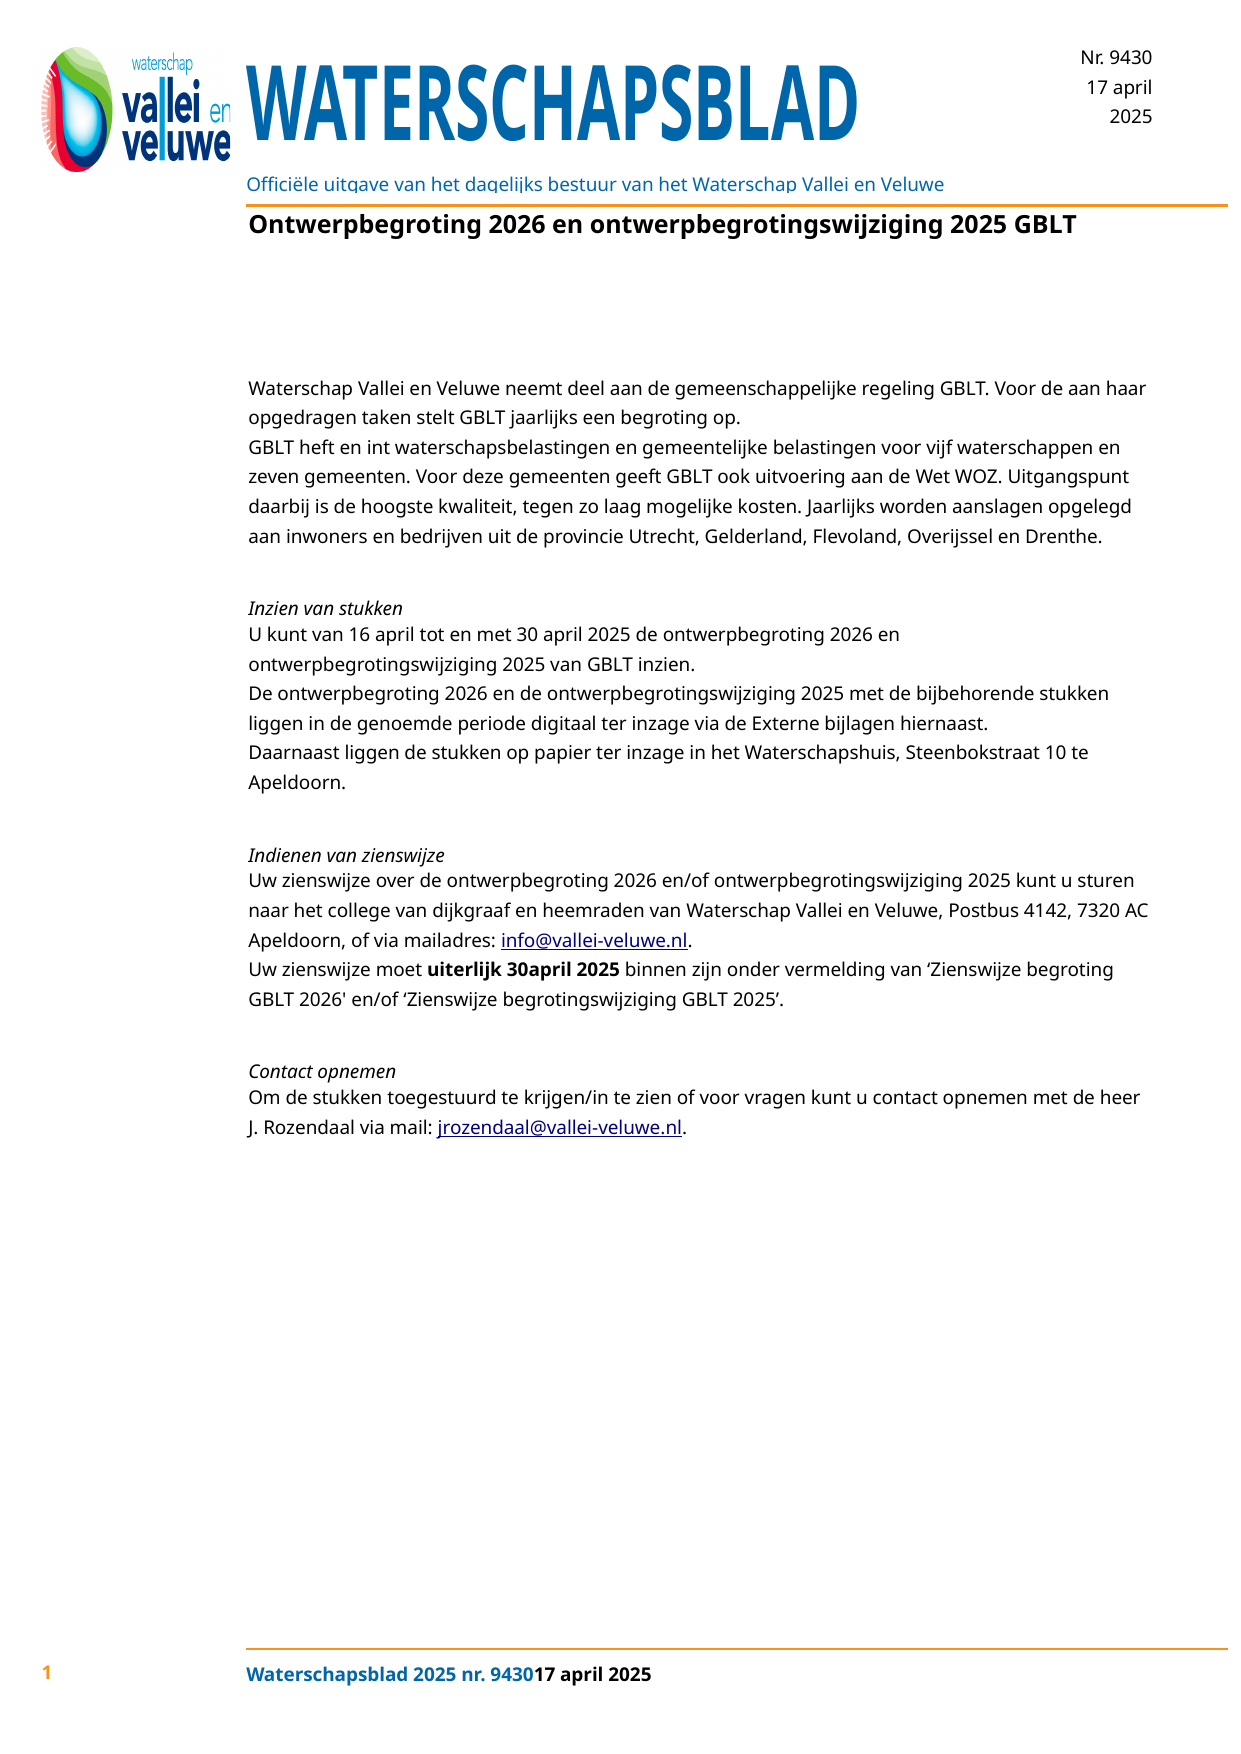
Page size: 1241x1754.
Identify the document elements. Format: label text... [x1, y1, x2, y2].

text Contact opnemen [248, 1059, 1152, 1084]
text Om de stukken toegestuurd te krijgen/in te zien of voor vragen kunt u contact opnemen met de heer J. Rozendaal via mail: jrozendaal@vallei-veluwe.nl. [248, 1084, 1152, 1140]
text Uw zienswijze over de ontwerpbegroting 2026 en/of ontwerpbegrotingswijziging 2025 kunt u sturen naar het college van dijkgraaf en heemraden van Waterschap Vallei en Veluwe, Postbus 4142, 7320 AC Apeldoorn, of via mailadres: info@vallei-veluwe.nl. [248, 868, 1152, 952]
text Uw zienswijze moet uiterlijk 30april 2025 binnen zijn onder vermelding van ‘Zienswijze begroting GBLT 2026' en/of ‘Zienswijze begrotingswijziging GBLT 2025’. [248, 956, 1152, 1012]
text De ontwerpbegroting 2026 en de ontwerpbegrotingswijziging 2025 met de bijbehorende stukken liggen in de genoemde periode digitaal ter inzage via de Externe bijlagen hiernaast. [248, 680, 1152, 736]
text U kunt van 16 april tot en met 30 april 2025 de ontwerpbegroting 2026 en ontwerpbegrotingswijziging 2025 van GBLT inzien. [248, 621, 1152, 677]
picture [41, 47, 231, 172]
text Waterschap Vallei en Veluwe neemt deel aan de gemeenschappelijke regeling GBLT. Voor de aan haar opgedragen taken stelt GBLT jaarlijks een begroting op. [248, 375, 1152, 430]
text Daarnaast liggen de stukken op papier ter inzage in het Waterschapshuis, Steenbokstraat 10 te Apeldoorn. [248, 739, 1152, 795]
text Inzien van stukken [248, 596, 1152, 621]
text Indienen van zienswijze [248, 842, 1152, 868]
text Ontwerpbegroting 2026 en ontwerpbegrotingswijziging 2025 GBLT [248, 207, 1152, 241]
text GBLT heft en int waterschapsbelastingen en gemeentelijke belastingen voor vijf waterschappen en zeven gemeenten. Voor deze gemeenten geeft GBLT ook uitvoering aan de Wet WOZ. Uitgangspunt daarbij is de hoogste kwaliteit, tegen zo laag mogelijke kosten. Jaarlijks worden aanslagen opgelegd aan inwoners en bedrijven uit de provincie Utrecht, Gelderland, Flevoland, Overijssel en Drenthe. [248, 434, 1152, 548]
